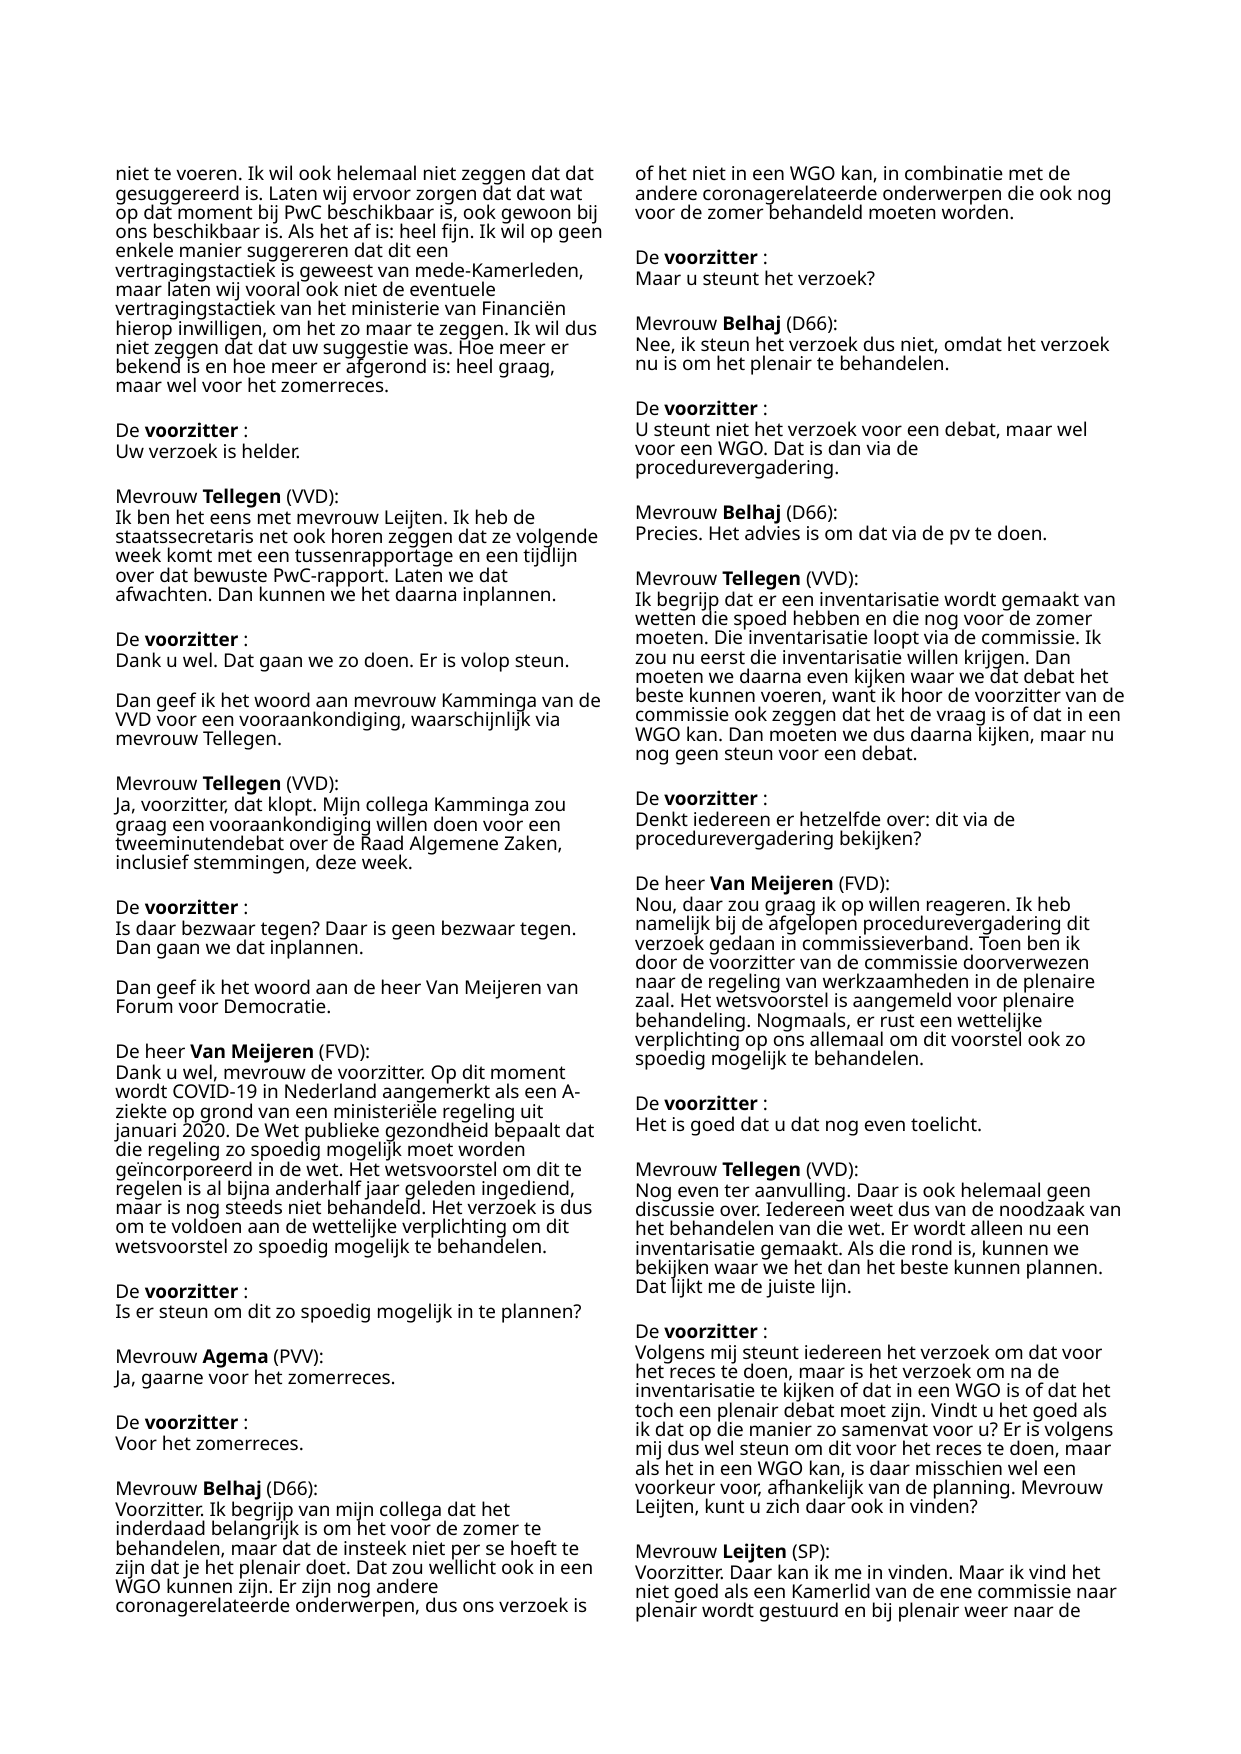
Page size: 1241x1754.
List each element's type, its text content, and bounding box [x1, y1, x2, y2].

text De voorzitter : [115, 626, 605, 652]
text Dank u wel. Dat gaan we zo doen. Er is volop steun. [115, 652, 605, 671]
text De voorzitter : [115, 1278, 605, 1303]
text Volgens mij steunt iedereen het verzoek om dat voor het reces te doen, maar is het verzoek om na de inventarisatie te kijken of dat in een WGO is of dat het toch een plenair debat moet zijn. Vindt u het goed als ik dat op die manier zo samenvat voor u? Er is volgens mij dus wel steun om dit voor het reces te doen, maar als het in een WGO kan, is daar misschien wel een voorkeur voor, afhankelijk van de planning. Mevrouw Leijten, kunt u zich daar ook in vinden? [635, 1344, 1125, 1517]
text Mevrouw Tellegen (VVD): [635, 1156, 1125, 1182]
text De voorzitter : [635, 785, 1125, 811]
text Mevrouw Tellegen (VVD): [635, 565, 1125, 591]
text Ik begrijp dat er een inventarisatie wordt gemaakt van wetten die spoed hebben en die nog voor de zomer moeten. Die inventarisatie loopt via de commissie. Ik zou nu eerst die inventarisatie willen krijgen. Dan moeten we daarna even kijken waar we dat debat het beste kunnen voeren, want ik hoor de voorzitter van de commissie ook zeggen dat het de vraag is of dat in een WGO kan. Dan moeten we dus daarna kijken, maar nu nog geen steun voor een debat. [635, 591, 1125, 764]
text Is er steun om dit zo spoedig mogelijk in te plannen? [115, 1303, 605, 1323]
text De heer Van Meijeren (FVD): [115, 1038, 605, 1064]
text Ik ben het eens met mevrouw Leijten. Ik heb de staatssecretaris net ook horen zeggen dat ze volgende week komt met een tussenrapportage en een tijdlijn over dat bewuste PwC-rapport. Laten we dat afwachten. Dan kunnen we het daarna inplannen. [115, 509, 605, 605]
text Het is goed dat u dat nog even toelicht. [635, 1116, 1125, 1135]
text De voorzitter : [635, 395, 1125, 421]
text Precies. Het advies is om dat via de pv te doen. [635, 525, 1125, 544]
text Nog even ter aanvulling. Daar is ook helemaal geen discussie over. Iedereen weet dus van de noodzaak van het behandelen van die wet. Er wordt alleen nu een inventarisatie gemaakt. Als die rond is, kunnen we bekijken waar we het dan het beste kunnen plannen. Dat lijkt me de juiste lijn. [635, 1182, 1125, 1297]
text De voorzitter : [115, 417, 605, 443]
text Voorzitter. Ik begrijp van mijn collega dat het inderdaad belangrijk is om het voor de zomer te behandelen, maar dat de insteek niet per se hoeft te zijn dat je het plenair doet. Dat zou wellicht ook in een WGO kunnen zijn. Er zijn nog andere coronagerelateerde onderwerpen, dus ons verzoek is [115, 1501, 605, 1617]
text Nee, ik steun het verzoek dus niet, omdat het verzoek nu is om het plenair te behandelen. [635, 336, 1125, 374]
text De voorzitter : [635, 1318, 1125, 1344]
text Mevrouw Belhaj (D66): [635, 310, 1125, 336]
text De voorzitter : [635, 244, 1125, 270]
text Nou, daar zou graag ik op willen reageren. Ik heb namelijk bij de afgelopen procedurevergadering dit verzoek gedaan in commissieverband. Toen ben ik door de voorzitter van de commissie doorverwezen naar de regeling van werkzaamheden in de plenaire zaal. Het wetsvoorstel is aangemeld voor plenaire behandeling. Nogmaals, er rust een wettelijke verplichting op ons allemaal om dit voorstel ook zo spoedig mogelijk te behandelen. [635, 896, 1125, 1069]
text Dank u wel, mevrouw de voorzitter. Op dit moment wordt COVID-19 in Nederland aangemerkt als een A-ziekte op grond van een ministeriële regeling uit januari 2020. De Wet publieke gezondheid bepaalt dat die regeling zo spoedig mogelijk moet worden geïncorporeerd in de wet. Het wetsvoorstel om dit te regelen is al bijna anderhalf jaar geleden ingediend, maar is nog steeds niet behandeld. Het verzoek is dus om te voldoen aan de wettelijke verplichting om dit wetsvoorstel zo spoedig mogelijk te behandelen. [115, 1064, 605, 1257]
text Mevrouw Agema (PVV): [115, 1344, 605, 1369]
text Mevrouw Tellegen (VVD): [115, 483, 605, 509]
text Is daar bezwaar tegen? Daar is geen bezwaar tegen. Dan gaan we dat inplannen. [115, 920, 605, 958]
text De voorzitter : [115, 1409, 605, 1435]
text Mevrouw Belhaj (D66): [115, 1475, 605, 1501]
text Mevrouw Belhaj (D66): [635, 499, 1125, 525]
text Mevrouw Leijten (SP): [635, 1538, 1125, 1564]
text Mevrouw Tellegen (VVD): [115, 771, 605, 796]
text Uw verzoek is helder. [115, 443, 605, 462]
text Dan geef ik het woord aan de heer Van Meijeren van Forum voor Democratie. [115, 979, 605, 1018]
text De voorzitter : [115, 894, 605, 920]
text Voorzitter. Daar kan ik me in vinden. Maar ik vind het niet goed als een Kamerlid van de ene commissie naar plenair wordt gestuurd en bij plenair weer naar de [635, 1564, 1125, 1622]
text Voor het zomerreces. [115, 1435, 605, 1454]
text Dan geef ik het woord aan mevrouw Kamminga van de VVD voor een vooraankondiging, waarschijnlijk via mevrouw Tellegen. [115, 692, 605, 750]
text U steunt niet het verzoek voor een debat, maar wel voor een WGO. Dat is dan via de procedurevergadering. [635, 421, 1125, 478]
text Denkt iedereen er hetzelfde over: dit via de procedurevergadering bekijken? [635, 811, 1125, 849]
text niet te voeren. Ik wil ook helemaal niet zeggen dat dat gesuggereerd is. Laten wij ervoor zorgen dat dat wat op dat moment bij PwC beschikbaar is, ook gewoon bij ons beschikbaar is. Als het af is: heel fijn. Ik wil op geen enkele manier suggereren dat dit een vertragingstactiek is geweest van mede-Kamerleden, maar laten wij vooral ook niet de eventuele vertragingstactiek van het ministerie van Financiën hierop inwilligen, om het zo maar te zeggen. Ik wil dus niet zeggen dat dat uw suggestie was. Hoe meer er bekend is en hoe meer er afgerond is: heel graag, maar wel voor het zomerreces. [115, 165, 605, 397]
text De voorzitter : [635, 1090, 1125, 1116]
text of het niet in een WGO kan, in combinatie met de andere coronagerelateerde onderwerpen die ook nog voor de zomer behandeld moeten worden. [635, 165, 1125, 223]
text Maar u steunt het verzoek? [635, 270, 1125, 289]
text De heer Van Meijeren (FVD): [635, 870, 1125, 896]
text Ja, gaarne voor het zomerreces. [115, 1369, 605, 1389]
text Ja, voorzitter, dat klopt. Mijn collega Kamminga zou graag een vooraankondiging willen doen voor een tweeminutendebat over de Raad Algemene Zaken, inclusief stemmingen, deze week. [115, 796, 605, 873]
